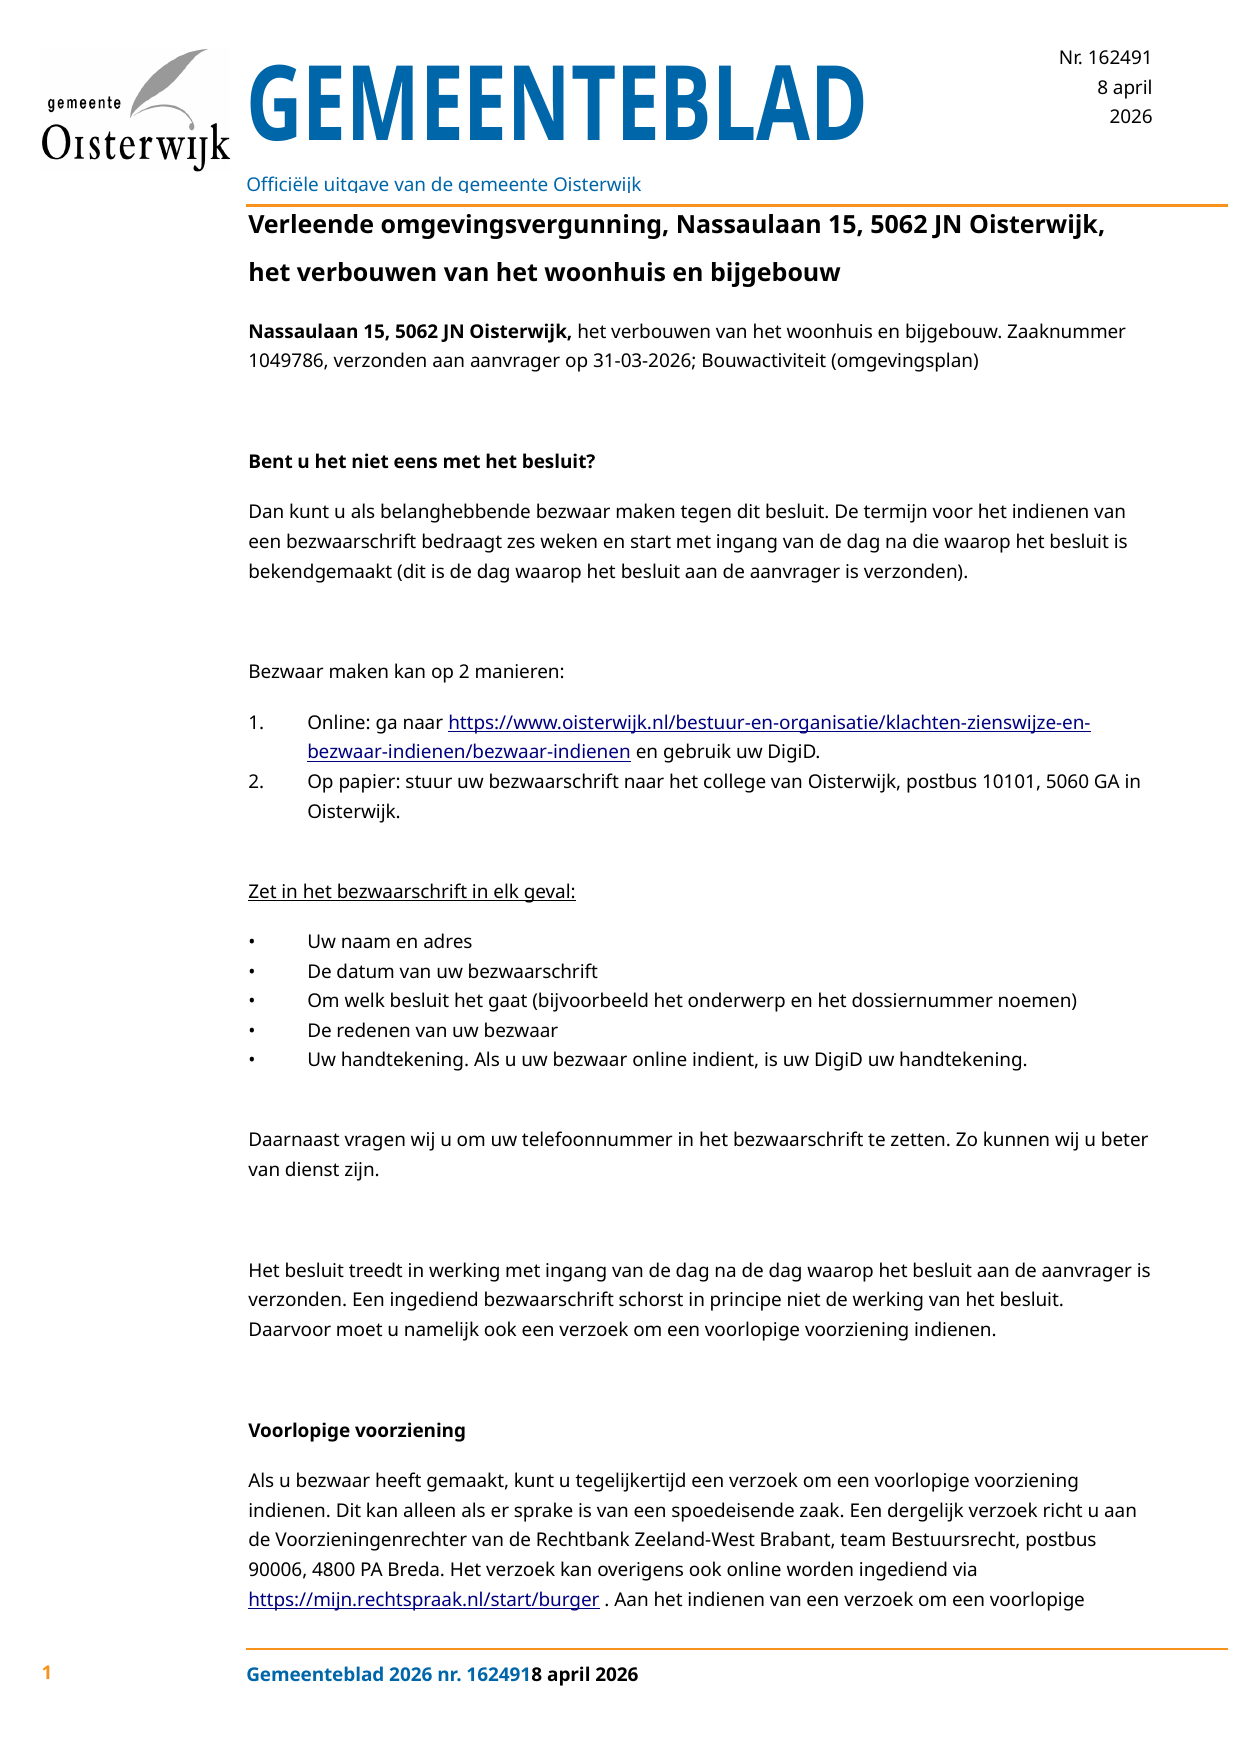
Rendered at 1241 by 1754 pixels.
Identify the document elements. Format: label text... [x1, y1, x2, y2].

text Zet in het bezwaarschrift in elk geval: [248, 878, 1152, 904]
text Bent u het niet eens met het besluit? [248, 448, 1152, 474]
list Uw naam en adres [248, 928, 1152, 954]
list Op papier: stuur uw bezwaarschrift naar het college van Oisterwijk, postbus 10101, 5060 GA in Oisterwijk. [248, 768, 1152, 824]
list De datum van uw bezwaarschrift [248, 958, 1152, 984]
text Voorlopige voorziening [248, 1417, 1152, 1443]
list Om welk besluit het gaat (bijvoorbeeld het onderwerp en het dossiernummer noemen) [248, 987, 1152, 1013]
text Verleende omgevingsvergunning, Nassaulaan 15, 5062 JN Oisterwijk, het verbouwen van het woonhuis en bijgebouw [248, 207, 1152, 288]
picture [41, 47, 231, 172]
text Daarnaast vragen wij u om uw telefoonnummer in het bezwaarschrift te zetten. Zo kunnen wij u beter van dienst zijn. [248, 1127, 1152, 1182]
text Het besluit treedt in werking met ingang van de dag na de dag waarop het besluit aan de aanvrager is verzonden. Een ingediend bezwaarschrift schorst in principe niet de werking van het besluit. Daarvoor moet u namelijk ook een verzoek om een voorlopige voorziening indienen. [248, 1257, 1152, 1342]
text Dan kunt u als belanghebbende bezwaar maken tegen dit besluit. De termijn voor het indienen van een bezwaarschrift bedraagt zes weken en start met ingang van de dag na die waarop het besluit is bekendgemaakt (dit is de dag waarop het besluit aan de aanvrager is verzonden). [248, 499, 1152, 584]
list Online: ga naar https://www.oisterwijk.nl/bestuur-en-organisatie/klachten-zienswijze-en-bezwaar-indienen/bezwaar-indienen en gebruik uw DigiD. [248, 709, 1152, 764]
text Nassaulaan 15, 5062 JN Oisterwijk, het verbouwen van het woonhuis en bijgebouw. Zaaknummer 1049786, verzonden aan aanvrager op 31-03-2026; Bouwactiviteit (omgevingsplan) [248, 318, 1152, 373]
list Uw handtekening. Als u uw bezwaar online indient, is uw DigiD uw handtekening. [248, 1047, 1152, 1072]
list De redenen van uw bezwaar [248, 1017, 1152, 1043]
text Bezwaar maken kan op 2 manieren: [248, 659, 1152, 684]
text Als u bezwaar heeft gemaakt, kunt u tegelijkertijd een verzoek om een voorlopige voorziening indienen. Dit kan alleen als er sprake is van een spoedeisende zaak. Een dergelijk verzoek richt u aan de Voorzieningenrechter van de Rechtbank Zeeland-West Brabant, team Bestuursrecht, postbus 90006, 4800 PA Breda. Het verzoek kan overigens ook online worden ingediend via https://mijn.rechtspraak.nl/start/burger . Aan het indienen van een verzoek om een voorlopige [248, 1467, 1152, 1612]
